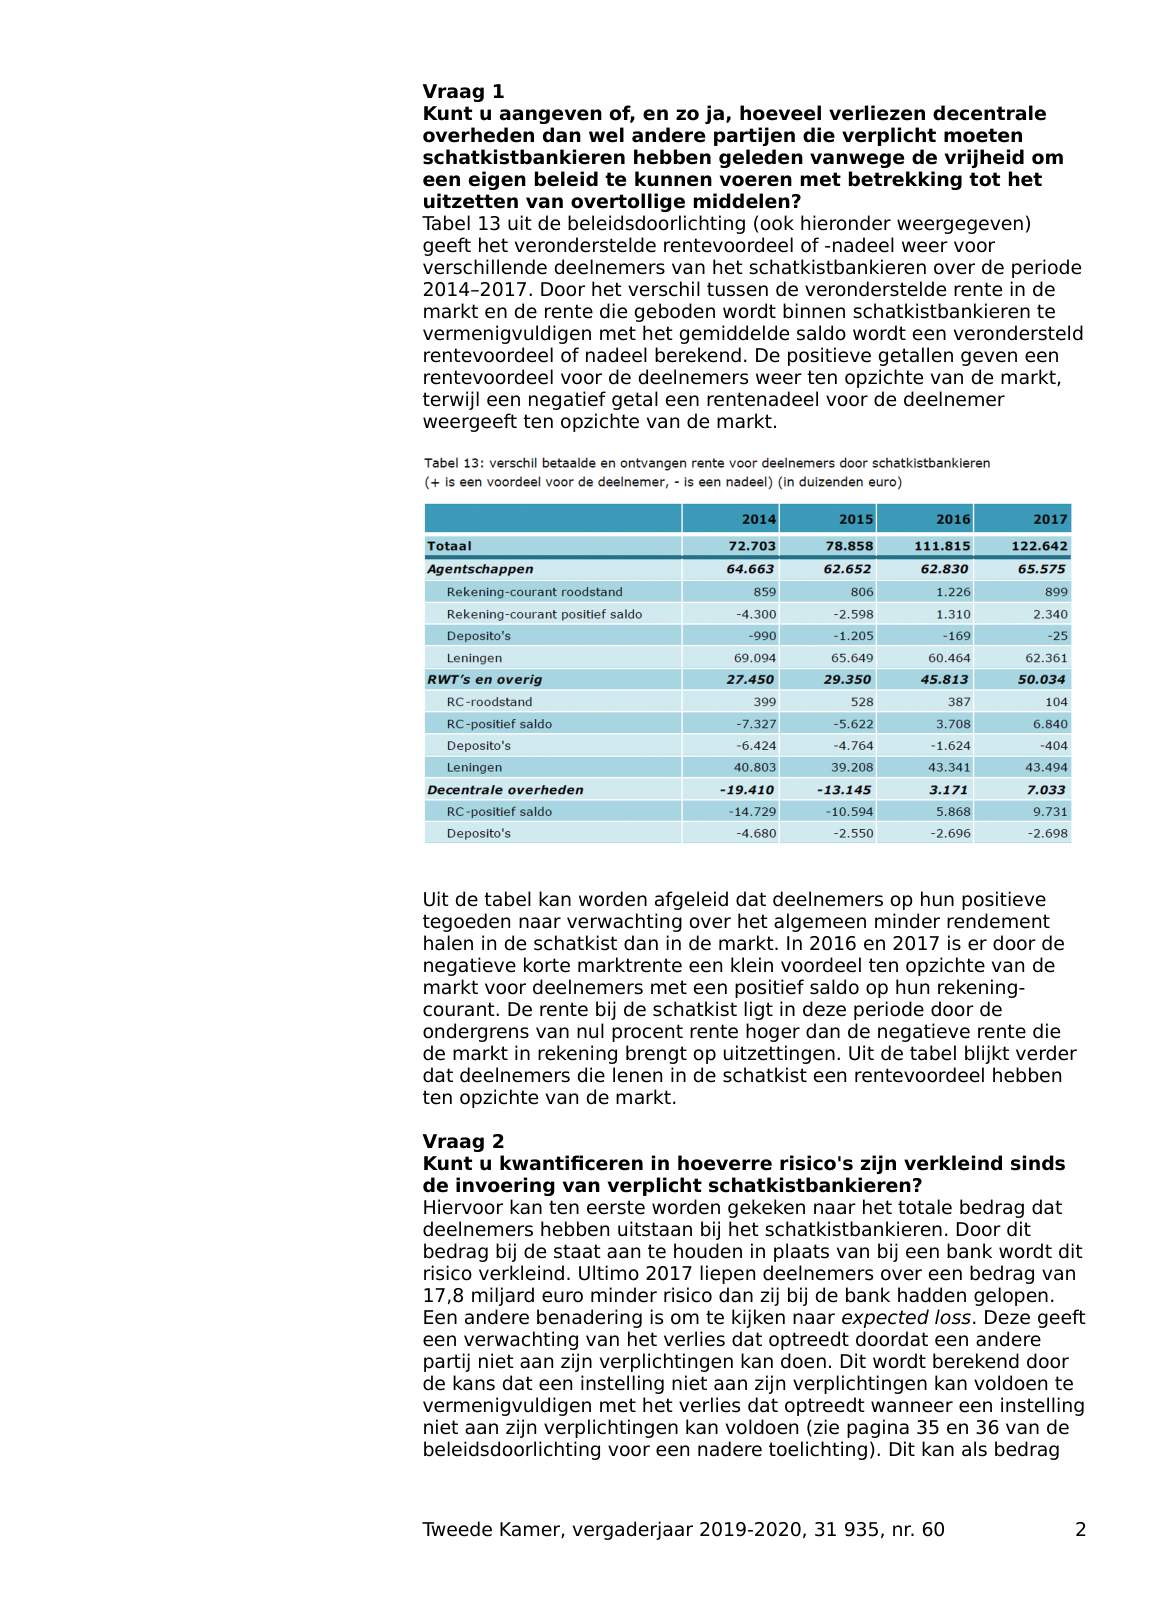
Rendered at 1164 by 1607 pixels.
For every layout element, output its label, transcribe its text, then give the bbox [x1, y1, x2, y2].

text Tabel 13 uit de beleidsdoorlichting (ook hieronder weergegeven) geeft het veronderstelde rentevoordeel of -nadeel weer voor verschillende deelnemers van het schatkistbankieren over de periode 2014–2017. Door het verschil tussen de veronderstelde rente in de markt en de rente die geboden wordt binnen schatkistbankieren te vermenigvuldigen met het gemiddelde saldo wordt een verondersteld rentevoordeel of nadeel berekend. De positieve getallen geven een rentevoordeel voor de deelnemers weer ten opzichte van de markt, terwijl een negatief getal een rentenadeel voor de deelnemer weergeeft ten opzichte van de markt. [422, 213, 1087, 433]
text Uit de tabel kan worden afgeleid dat deelnemers op hun positieve tegoeden naar verwachting over het algemeen minder rendement halen in de schatkist dan in de markt. In 2016 en 2017 is er door de negatieve korte marktrente een klein voordeel ten opzichte van de markt voor deelnemers met een positief saldo op hun rekening-courant. De rente bij de schatkist ligt in deze periode door de ondergrens van nul procent rente hoger dan de negatieve rente die de markt in rekening brengt op uitzettingen. Uit de tabel blijkt verder dat deelnemers die lenen in de schatkist een rentevoordeel hebben ten opzichte van de markt. [422, 889, 1087, 1109]
text Kunt u kwantificeren in hoeverre risico's zijn verkleind sinds de invoering van verplicht schatkistbankieren? [422, 1153, 1087, 1197]
picture [422, 455, 1072, 845]
text Vraag 1 [422, 81, 1087, 103]
text Vraag 2 [422, 1131, 1087, 1153]
text Kunt u aangeven of, en zo ja, hoeveel verliezen decentrale overheden dan wel andere partijen die verplicht moeten schatkistbankieren hebben geleden vanwege de vrijheid om een eigen beleid te kunnen voeren met betrekking tot het uitzetten van overtollige middelen? [422, 103, 1087, 213]
text Hiervoor kan ten eerste worden gekeken naar het totale bedrag dat deelnemers hebben uitstaan bij het schatkistbankieren. Door dit bedrag bij de staat aan te houden in plaats van bij een bank wordt dit risico verkleind. Ultimo 2017 liepen deelnemers over een bedrag van 17,8 miljard euro minder risico dan zij bij de bank hadden gelopen. [422, 1197, 1087, 1307]
text Een andere benadering is om te kijken naar expected loss. Deze geeft een verwachting van het verlies dat optreedt doordat een andere partij niet aan zijn verplichtingen kan doen. Dit wordt berekend door de kans dat een instelling niet aan zijn verplichtingen kan voldoen te vermenigvuldigen met het verlies dat optreedt wanneer een instelling niet aan zijn verplichtingen kan voldoen (zie pagina 35 en 36 van de beleidsdoorlichting voor een nadere toelichting). Dit kan als bedrag [422, 1307, 1087, 1461]
